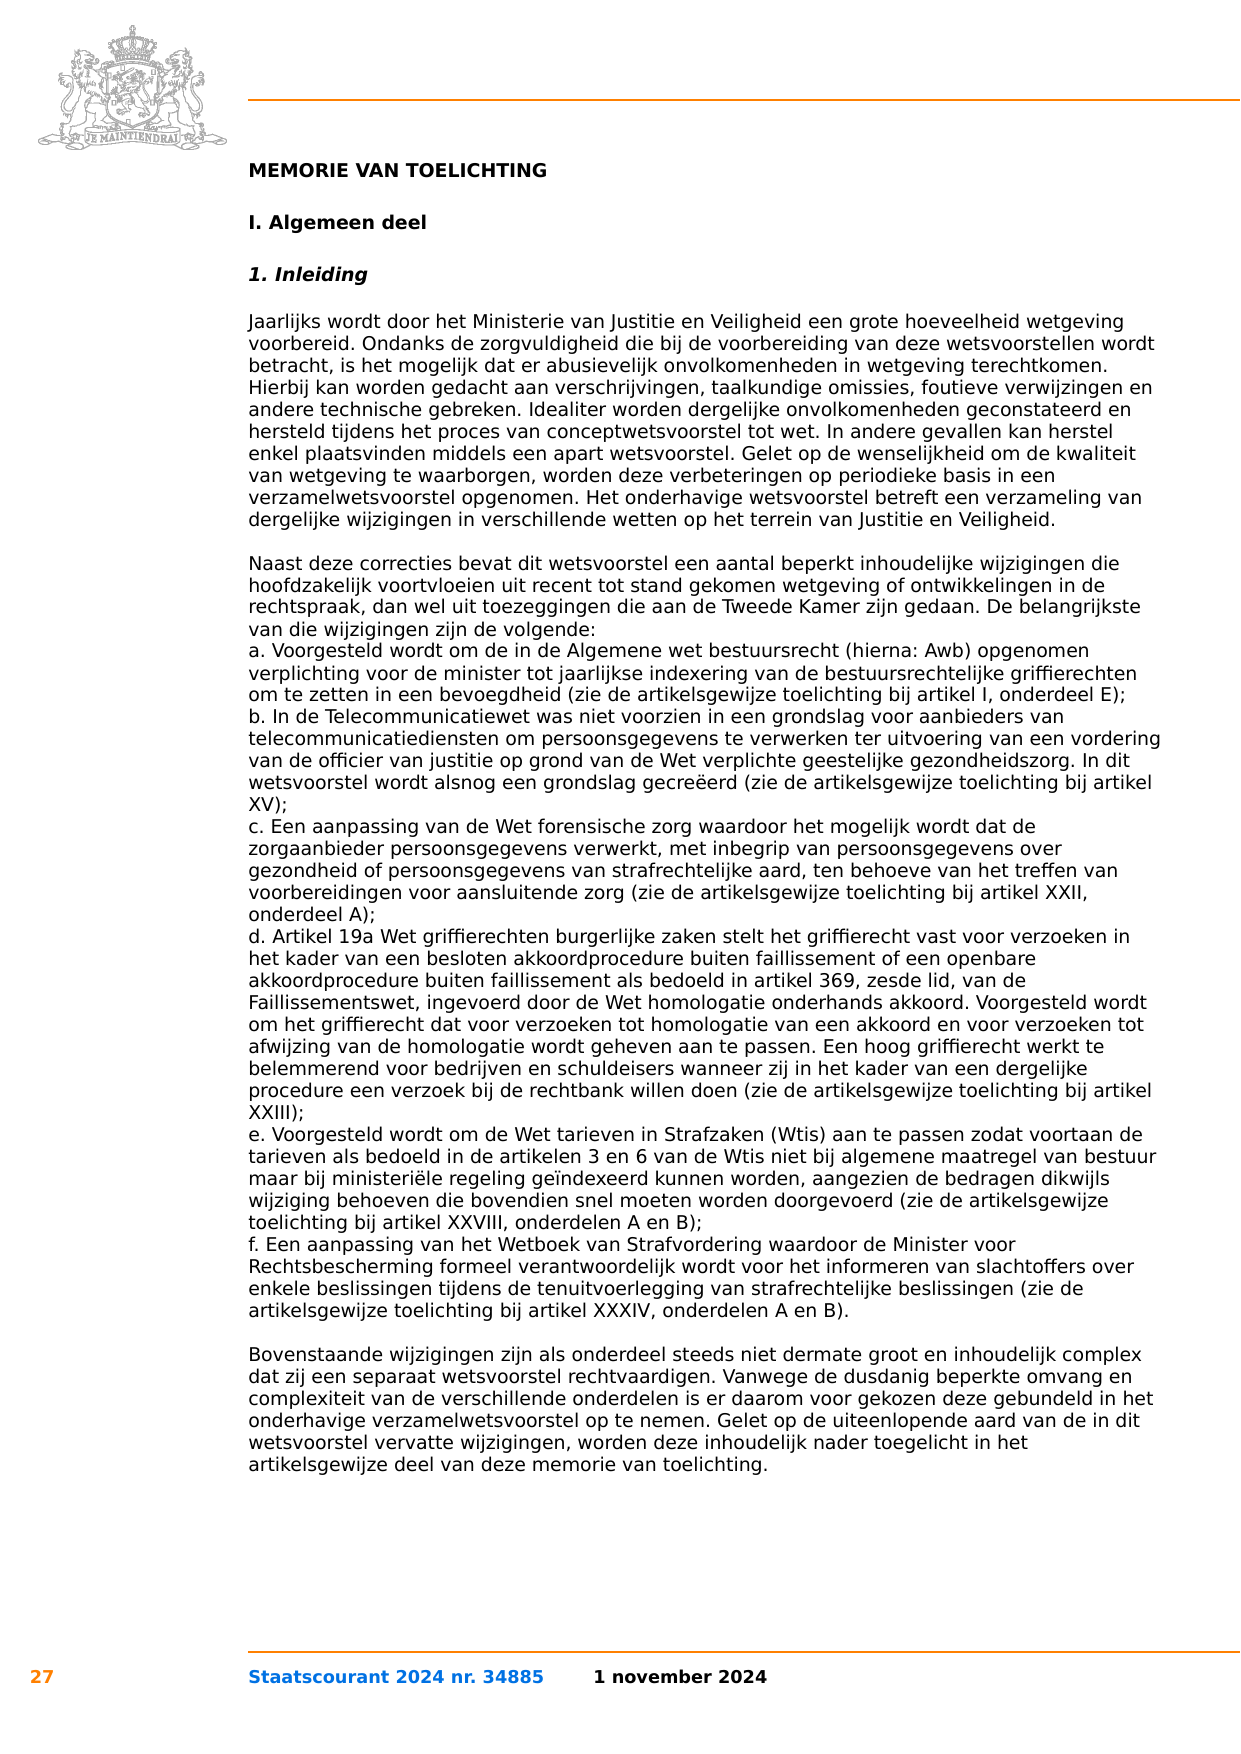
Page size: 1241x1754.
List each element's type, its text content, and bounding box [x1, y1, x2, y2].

text Jaarlijks wordt door het Ministerie van Justitie en Veiligheid een grote hoeveelheid wetgeving voorbereid. Ondanks de zorgvuldigheid die bij de voorbereiding van deze wetsvoorstellen wordt betracht, is het mogelijk dat er abusievelijk onvolkomenheden in wetgeving terechtkomen. Hierbij kan worden gedacht aan verschrijvingen, taalkundige omissies, foutieve verwijzingen en andere technische gebreken. Idealiter worden dergelijke onvolkomenheden geconstateerd en hersteld tijdens het proces van conceptwetsvoorstel tot wet. In andere gevallen kan herstel enkel plaatsvinden middels een apart wetsvoorstel. Gelet op de wenselijkheid om de kwaliteit van wetgeving te waarborgen, worden deze verbeteringen op periodieke basis in een verzamelwetsvoorstel opgenomen. Het onderhavige wetsvoorstel betreft een verzameling van dergelijke wijzigingen in verschillende wetten op het terrein van Justitie en Veiligheid. [248, 311, 1163, 531]
text Naast deze correcties bevat dit wetsvoorstel een aantal beperkt inhoudelijke wijzigingen die hoofdzakelijk voortvloeien uit recent tot stand gekomen wetgeving of ontwikkelingen in de rechtspraak, dan wel uit toezeggingen die aan de Tweede Kamer zijn gedaan. De belangrijkste van die wijzigingen zijn de volgende: [248, 552, 1163, 640]
text Bovenstaande wijzigingen zijn als onderdeel steeds niet dermate groot en inhoudelijk complex dat zij een separaat wetsvoorstel rechtvaardigen. Vanwege de dusdanig beperkte omvang en complexiteit van de verschillende onderdelen is er daarom voor gekozen deze gebundeld in het onderhavige verzamelwetsvoorstel op te nemen. Gelet op de uiteenlopende aard van de in dit wetsvoorstel vervatte wijzigingen, worden deze inhoudelijk nader toegelicht in het artikelsgewijze deel van deze memorie van toelichting. [248, 1344, 1163, 1476]
text e. Voorgesteld wordt om de Wet tarieven in Strafzaken (Wtis) aan te passen zodat voortaan de tarieven als bedoeld in de artikelen 3 en 6 van de Wtis niet bij algemene maatregel van bestuur maar bij ministeriële regeling geïndexeerd kunnen worden, aangezien de bedragen dikwijls wijziging behoeven die bovendien snel moeten worden doorgevoerd (zie de artikelsgewijze toelichting bij artikel XXVIII, onderdelen A en B); [248, 1124, 1163, 1234]
picture [38, 25, 227, 150]
subtitle 1. Inleiding [248, 264, 1163, 286]
text f. Een aanpassing van het Wetboek van Strafvordering waardoor de Minister voor Rechtsbescherming formeel verantwoordelijk wordt voor het informeren van slachtoffers over enkele beslissingen tijdens de tenuitvoerlegging van strafrechtelijke beslissingen (zie de artikelsgewijze toelichting bij artikel XXXIV, onderdelen A en B). [248, 1234, 1163, 1322]
text a. Voorgesteld wordt om de in de Algemene wet bestuursrecht (hierna: Awb) opgenomen verplichting voor de minister tot jaarlijkse indexering van de bestuursrechtelijke griffierechten om te zetten in een bevoegdheid (zie de artikelsgewijze toelichting bij artikel I, onderdeel E); [248, 640, 1163, 706]
text d. Artikel 19a Wet griffierechten burgerlijke zaken stelt het griffierecht vast voor verzoeken in het kader van een besloten akkoordprocedure buiten faillissement of een openbare akkoordprocedure buiten faillissement als bedoeld in artikel 369, zesde lid, van de Faillissementswet, ingevoerd door de Wet homologatie onderhands akkoord. Voorgesteld wordt om het griffierecht dat voor verzoeken tot homologatie van een akkoord en voor verzoeken tot afwijzing van de homologatie wordt geheven aan te passen. Een hoog griffierecht werkt te belemmerend voor bedrijven en schuldeisers wanneer zij in het kader van een dergelijke procedure een verzoek bij de rechtbank willen doen (zie de artikelsgewijze toelichting bij artikel XXIII); [248, 926, 1163, 1124]
subtitle I. Algemeen deel [248, 212, 1163, 234]
text c. Een aanpassing van de Wet forensische zorg waardoor het mogelijk wordt dat de zorgaanbieder persoonsgegevens verwerkt, met inbegrip van persoonsgegevens over gezondheid of persoonsgegevens van strafrechtelijke aard, ten behoeve van het treffen van voorbereidingen voor aansluitende zorg (zie de artikelsgewijze toelichting bij artikel XXII, onderdeel A); [248, 816, 1163, 926]
text b. In de Telecommunicatiewet was niet voorzien in een grondslag voor aanbieders van telecommunicatiediensten om persoonsgegevens te verwerken ter uitvoering van een vordering van de officier van justitie op grond van de Wet verplichte geestelijke gezondheidszorg. In dit wetsvoorstel wordt alsnog een grondslag gecreëerd (zie de artikelsgewijze toelichting bij artikel XV); [248, 706, 1163, 816]
subtitle MEMORIE VAN TOELICHTING [248, 160, 1163, 182]
